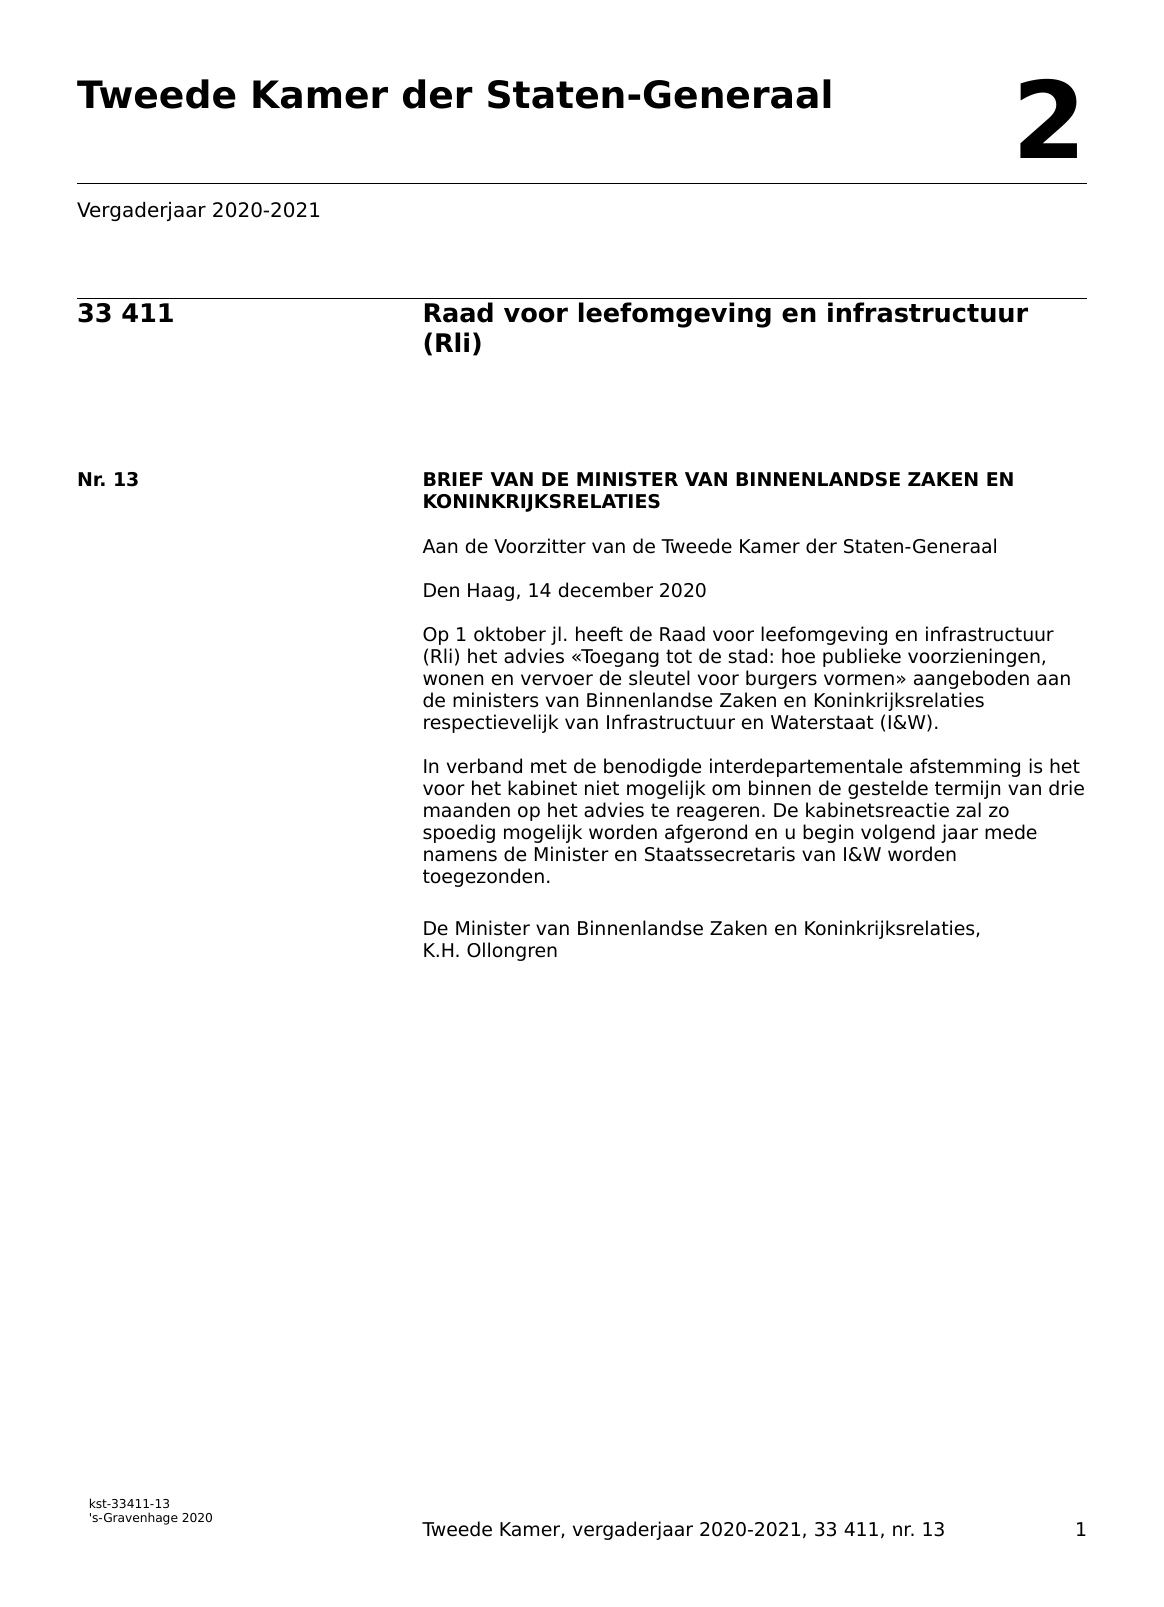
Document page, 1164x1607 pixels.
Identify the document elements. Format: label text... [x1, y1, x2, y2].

text kst-33411-13 [88, 1497, 323, 1511]
text Aan de Voorzitter van de Tweede Kamer der Staten-Generaal [422, 536, 1087, 557]
subtitle 33 411 Raad voor leefomgeving en infrastructuur (Rli) [77, 299, 1087, 358]
table_header Tweede Kamer der Staten-Generaal [77, 59, 886, 183]
text In verband met de benodigde interdepartementale afstemming is het voor het kabinet niet mogelijk om binnen de gestelde termijn van drie maanden op het advies te reageren. De kabinetsreactie zal zo spoedig mogelijk worden afgerond en u begin volgend jaar mede namens de Minister en Staatssecretaris van I&W worden toegezonden. [422, 756, 1087, 888]
text 's-Gravenhage 2020 [88, 1511, 323, 1525]
table_header 2 [886, 59, 1087, 183]
text De Minister van Binnenlandse Zaken en Koninkrijksrelaties, K.H. Ollongren [422, 918, 1087, 962]
text Op 1 oktober jl. heeft de Raad voor leefomgeving en infrastructuur (Rli) het advies «Toegang tot de stad: hoe publieke voorzieningen, wonen en vervoer de sleutel voor burgers vormen» aangeboden aan de ministers van Binnenlandse Zaken en Koninkrijksrelaties respectievelijk van Infrastructuur en Waterstaat (I&W). [422, 624, 1087, 734]
text Den Haag, 14 december 2020 [422, 580, 1087, 602]
subtitle Nr. 13 BRIEF VAN DE MINISTER VAN BINNENLANDSE ZAKEN EN KONINKRIJKSRELATIES [77, 469, 1087, 513]
table_cell Vergaderjaar 2020-2021 [77, 184, 1087, 298]
